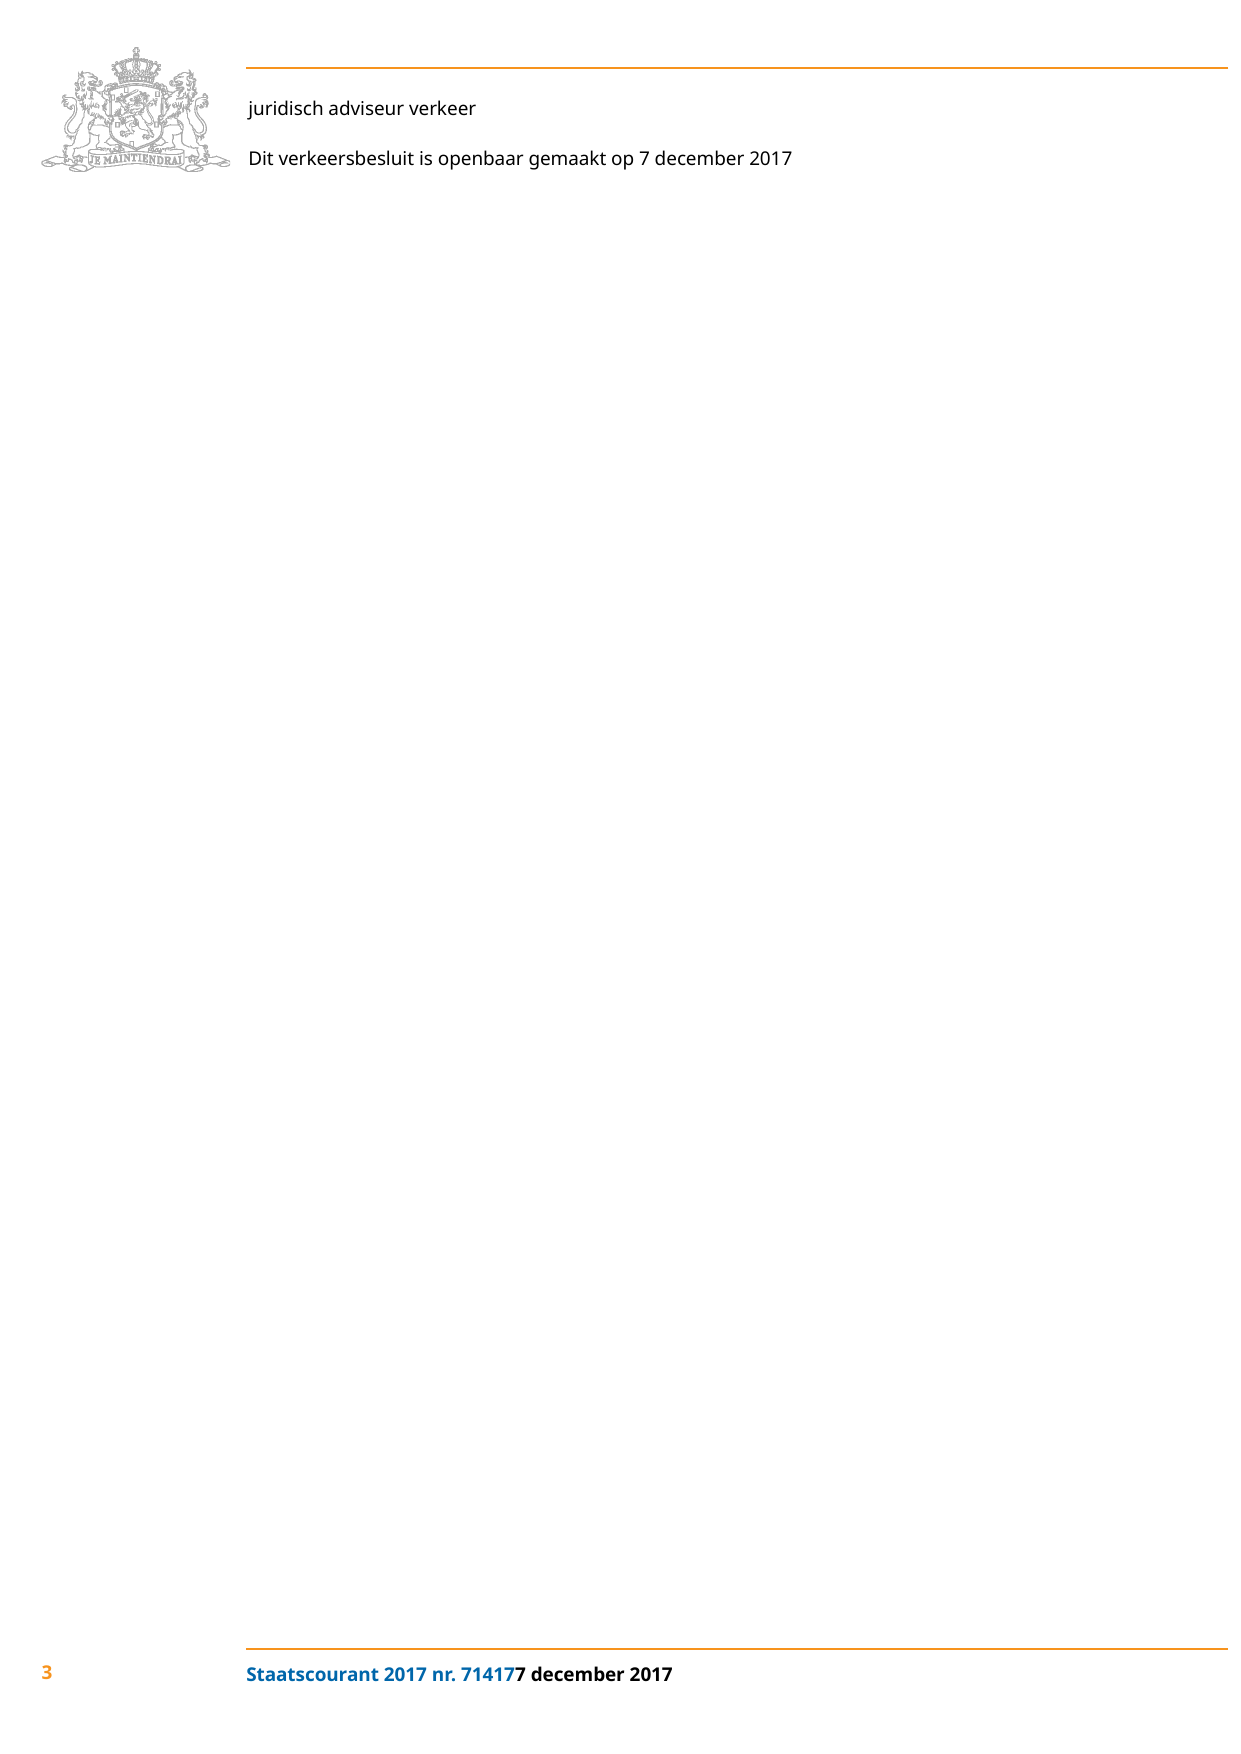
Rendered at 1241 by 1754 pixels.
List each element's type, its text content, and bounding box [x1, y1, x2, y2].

text Dit verkeersbesluit is openbaar gemaakt op 7 december 2017 [248, 145, 1152, 171]
picture [41, 47, 231, 172]
text juridisch adviseur verkeer [248, 95, 1152, 121]
